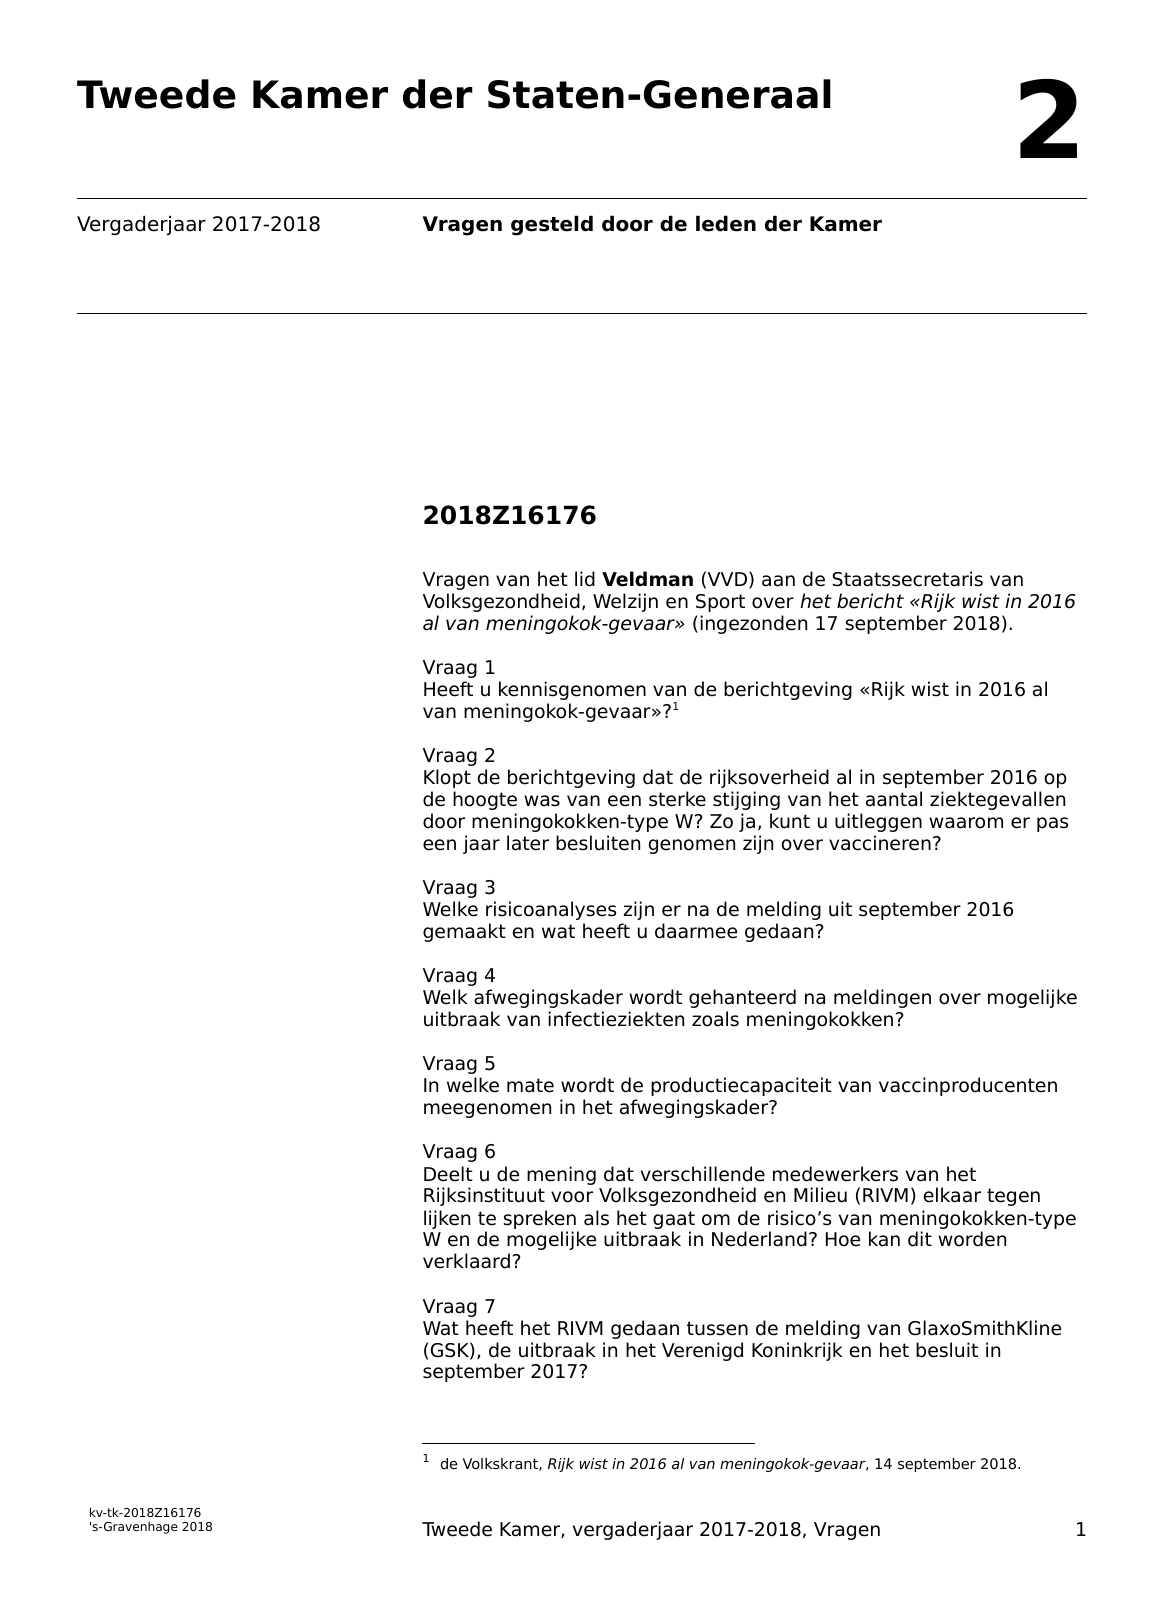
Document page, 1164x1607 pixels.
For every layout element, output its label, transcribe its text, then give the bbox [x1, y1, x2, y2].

text Welk afwegingskader wordt gehanteerd na meldingen over mogelijke uitbraak van infectieziekten zoals meningokokken? [422, 987, 1087, 1031]
text In welke mate wordt de productiecapaciteit van vaccinproducenten meegenomen in het afwegingskader? [422, 1075, 1087, 1119]
text Wat heeft het RIVM gedaan tussen de melding van GlaxoSmithKline (GSK), de uitbraak in het Verenigd Koninkrijk en het besluit in september 2017? [422, 1317, 1087, 1383]
text Vraag 5 [422, 1053, 1087, 1075]
table_cell Vragen gesteld door de leden der Kamer [422, 199, 1087, 313]
text Deelt u de mening dat verschillende medewerkers van het Rijksinstituut voor Volksgezondheid en Milieu (RIVM) elkaar tegen lijken te spreken als het gaat om de risico’s van meningokokken-type W en de mogelijke uitbraak in Nederland? Hoe kan dit worden verklaard? [422, 1163, 1087, 1273]
table_cell Vergaderjaar 2017-2018 [77, 199, 422, 313]
text Vragen van het lid Veldman (VVD) aan de Staatssecretaris van Volksgezondheid, Welzijn en Sport over het bericht «Rijk wist in 2016 al van meningokok-gevaar» (ingezonden 17 september 2018). [422, 569, 1087, 635]
text Vraag 3 [422, 877, 1087, 899]
text Vraag 7 [422, 1296, 1087, 1317]
text Klopt de berichtgeving dat de rijksoverheid al in september 2016 op de hoogte was van een sterke stijging van het aantal ziektegevallen door meningokokken-type W? Zo ja, kunt u uitleggen waarom er pas een jaar later besluiten genomen zijn over vaccineren? [422, 767, 1087, 855]
text Welke risicoanalyses zijn er na de melding uit september 2016 gemaakt en wat heeft u daarmee gedaan? [422, 899, 1087, 943]
text Vraag 1 [422, 657, 1087, 679]
text kv-tk-2018Z16176 [88, 1506, 323, 1520]
text Vraag 4 [422, 965, 1087, 987]
text 's-Gravenhage 2018 [88, 1520, 323, 1534]
text Vraag 2 [422, 745, 1087, 767]
text Vraag 6 [422, 1141, 1087, 1163]
table_header Tweede Kamer der Staten-Generaal [77, 59, 886, 198]
table_header 2 [886, 59, 1087, 198]
text 2018Z16176 [422, 501, 1087, 531]
text de Volkskrant, Rijk wist in 2016 al van meningokok-gevaar, 14 september 2018. [422, 1452, 1087, 1474]
text Heeft u kennisgenomen van de berichtgeving «Rijk wist in 2016 al van meningokok-gevaar»? [422, 679, 1087, 723]
